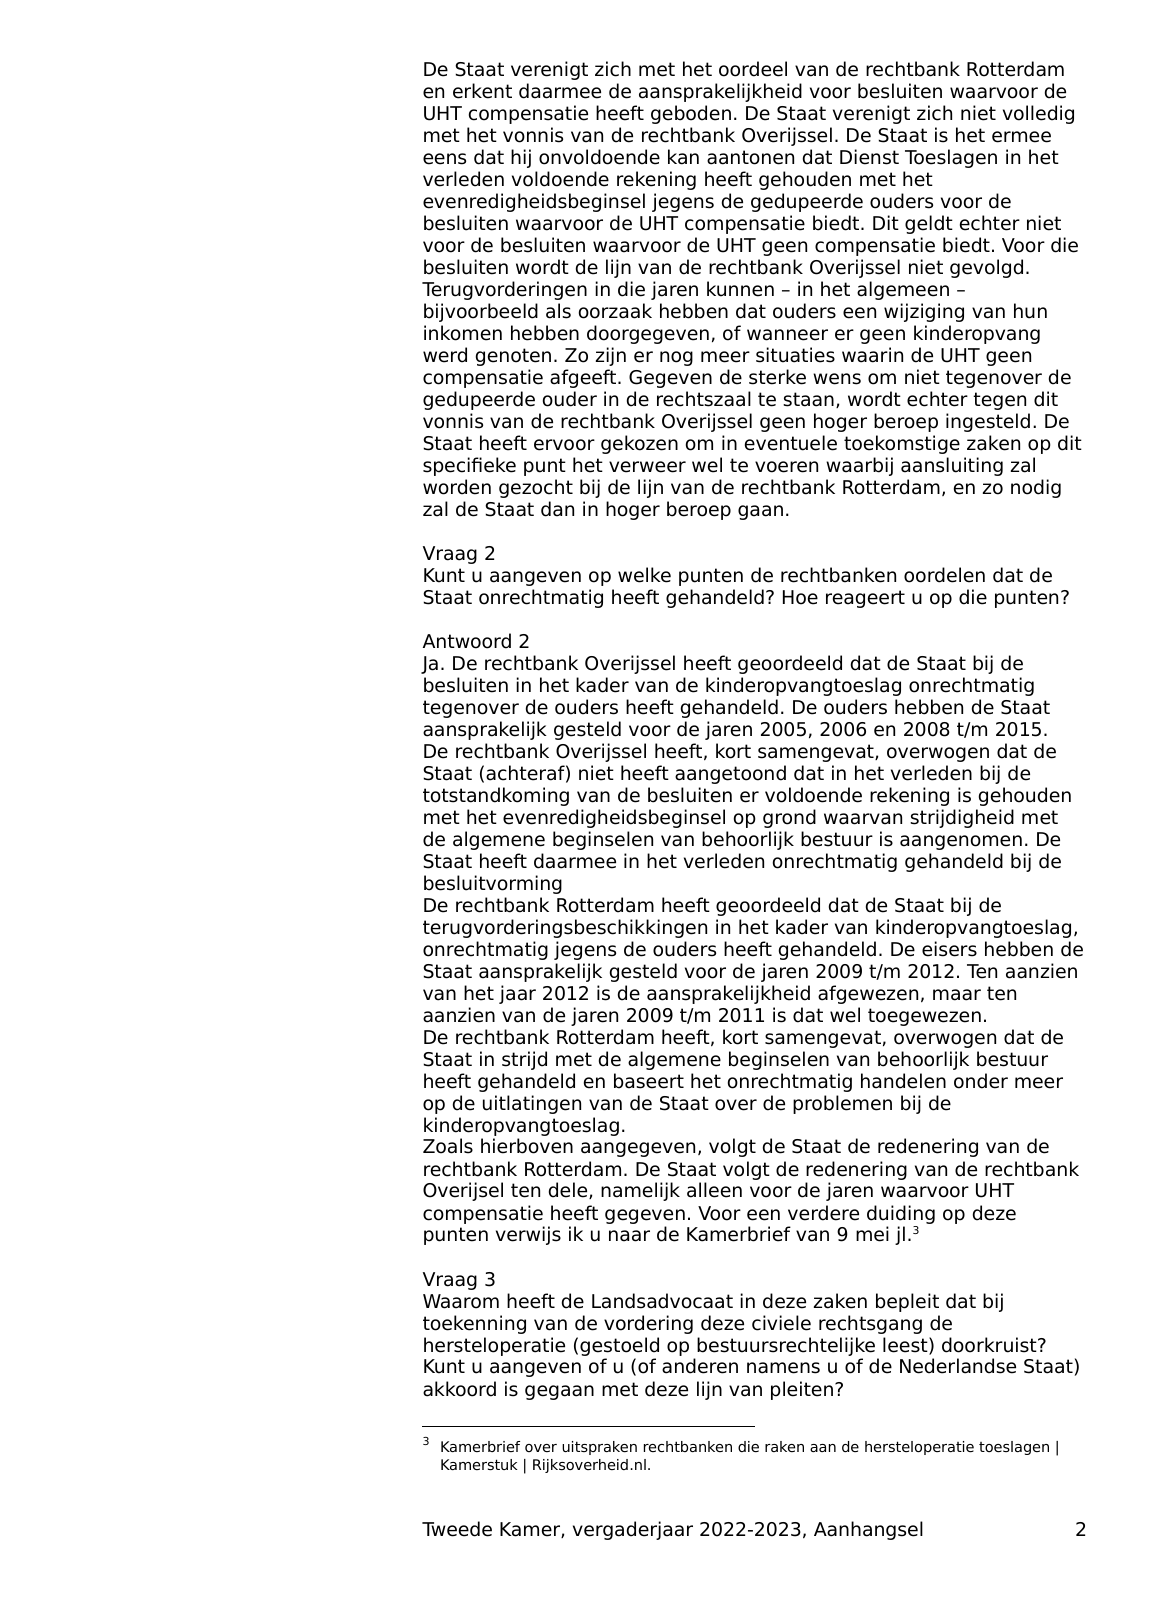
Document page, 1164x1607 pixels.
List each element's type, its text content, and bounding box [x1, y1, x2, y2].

text Kunt u aangeven op welke punten de rechtbanken oordelen dat de Staat onrechtmatig heeft gehandeld? Hoe reageert u op die punten? [422, 565, 1087, 609]
text Zoals hierboven aangegeven, volgt de Staat de redenering van de rechtbank Rotterdam. De Staat volgt de redenering van de rechtbank Overijsel ten dele, namelijk alleen voor de jaren waarvoor UHT compensatie heeft gegeven. Voor een verdere duiding op deze punten verwijs ik u naar de Kamerbrief van 9 mei jl. [422, 1136, 1087, 1246]
text De rechtbank Rotterdam heeft geoordeeld dat de Staat bij de terugvorderingsbeschikkingen in het kader van kinderopvangtoeslag, onrechtmatig jegens de ouders heeft gehandeld. De eisers hebben de Staat aansprakelijk gesteld voor de jaren 2009 t/m 2012. Ten aanzien van het jaar 2012 is de aansprakelijkheid afgewezen, maar ten aanzien van de jaren 2009 t/m 2011 is dat wel toegewezen. [422, 895, 1087, 1027]
text Vraag 2 [422, 543, 1087, 565]
text De Staat verenigt zich met het oordeel van de rechtbank Rotterdam en erkent daarmee de aansprakelijkheid voor besluiten waarvoor de UHT compensatie heeft geboden. De Staat verenigt zich niet volledig met het vonnis van de rechtbank Overijssel. De Staat is het ermee eens dat hij onvoldoende kan aantonen dat Dienst Toeslagen in het verleden voldoende rekening heeft gehouden met het evenredigheidsbeginsel jegens de gedupeerde ouders voor de besluiten waarvoor de UHT compensatie biedt. Dit geldt echter niet voor de besluiten waarvoor de UHT geen compensatie biedt. Voor die besluiten wordt de lijn van de rechtbank Overijssel niet gevolgd. Terugvorderingen in die jaren kunnen – in het algemeen – bijvoorbeeld als oorzaak hebben dat ouders een wijziging van hun inkomen hebben doorgegeven, of wanneer er geen kinderopvang werd genoten. Zo zijn er nog meer situaties waarin de UHT geen compensatie afgeeft. Gegeven de sterke wens om niet tegenover de gedupeerde ouder in de rechtszaal te staan, wordt echter tegen dit vonnis van de rechtbank Overijssel geen hoger beroep ingesteld. De Staat heeft ervoor gekozen om in eventuele toekomstige zaken op dit specifieke punt het verweer wel te voeren waarbij aansluiting zal worden gezocht bij de lijn van de rechtbank Rotterdam, en zo nodig zal de Staat dan in hoger beroep gaan. [422, 59, 1087, 521]
text De rechtbank Overijssel heeft, kort samengevat, overwogen dat de Staat (achteraf) niet heeft aangetoond dat in het verleden bij de totstandkoming van de besluiten er voldoende rekening is gehouden met het evenredigheidsbeginsel op grond waarvan strijdigheid met de algemene beginselen van behoorlijk bestuur is aangenomen. De Staat heeft daarmee in het verleden onrechtmatig gehandeld bij de besluitvorming [422, 741, 1087, 895]
text De rechtbank Rotterdam heeft, kort samengevat, overwogen dat de Staat in strijd met de algemene beginselen van behoorlijk bestuur heeft gehandeld en baseert het onrechtmatig handelen onder meer op de uitlatingen van de Staat over de problemen bij de kinderopvangtoeslag. [422, 1027, 1087, 1136]
text Ja. De rechtbank Overijssel heeft geoordeeld dat de Staat bij de besluiten in het kader van de kinderopvangtoeslag onrechtmatig tegenover de ouders heeft gehandeld. De ouders hebben de Staat aansprakelijk gesteld voor de jaren 2005, 2006 en 2008 t/m 2015. [422, 653, 1087, 741]
text Antwoord 2 [422, 631, 1087, 653]
text Kamerbrief over uitspraken rechtbanken die raken aan de hersteloperatie toeslagen | Kamerstuk | Rijksoverheid.nl. [422, 1435, 1087, 1474]
text Waarom heeft de Landsadvocaat in deze zaken bepleit dat bij toekenning van de vordering deze civiele rechtsgang de hersteloperatie (gestoeld op bestuursrechtelijke leest) doorkruist? Kunt u aangeven of u (of anderen namens u of de Nederlandse Staat) akkoord is gegaan met deze lijn van pleiten? [422, 1291, 1087, 1400]
text Vraag 3 [422, 1268, 1087, 1291]
